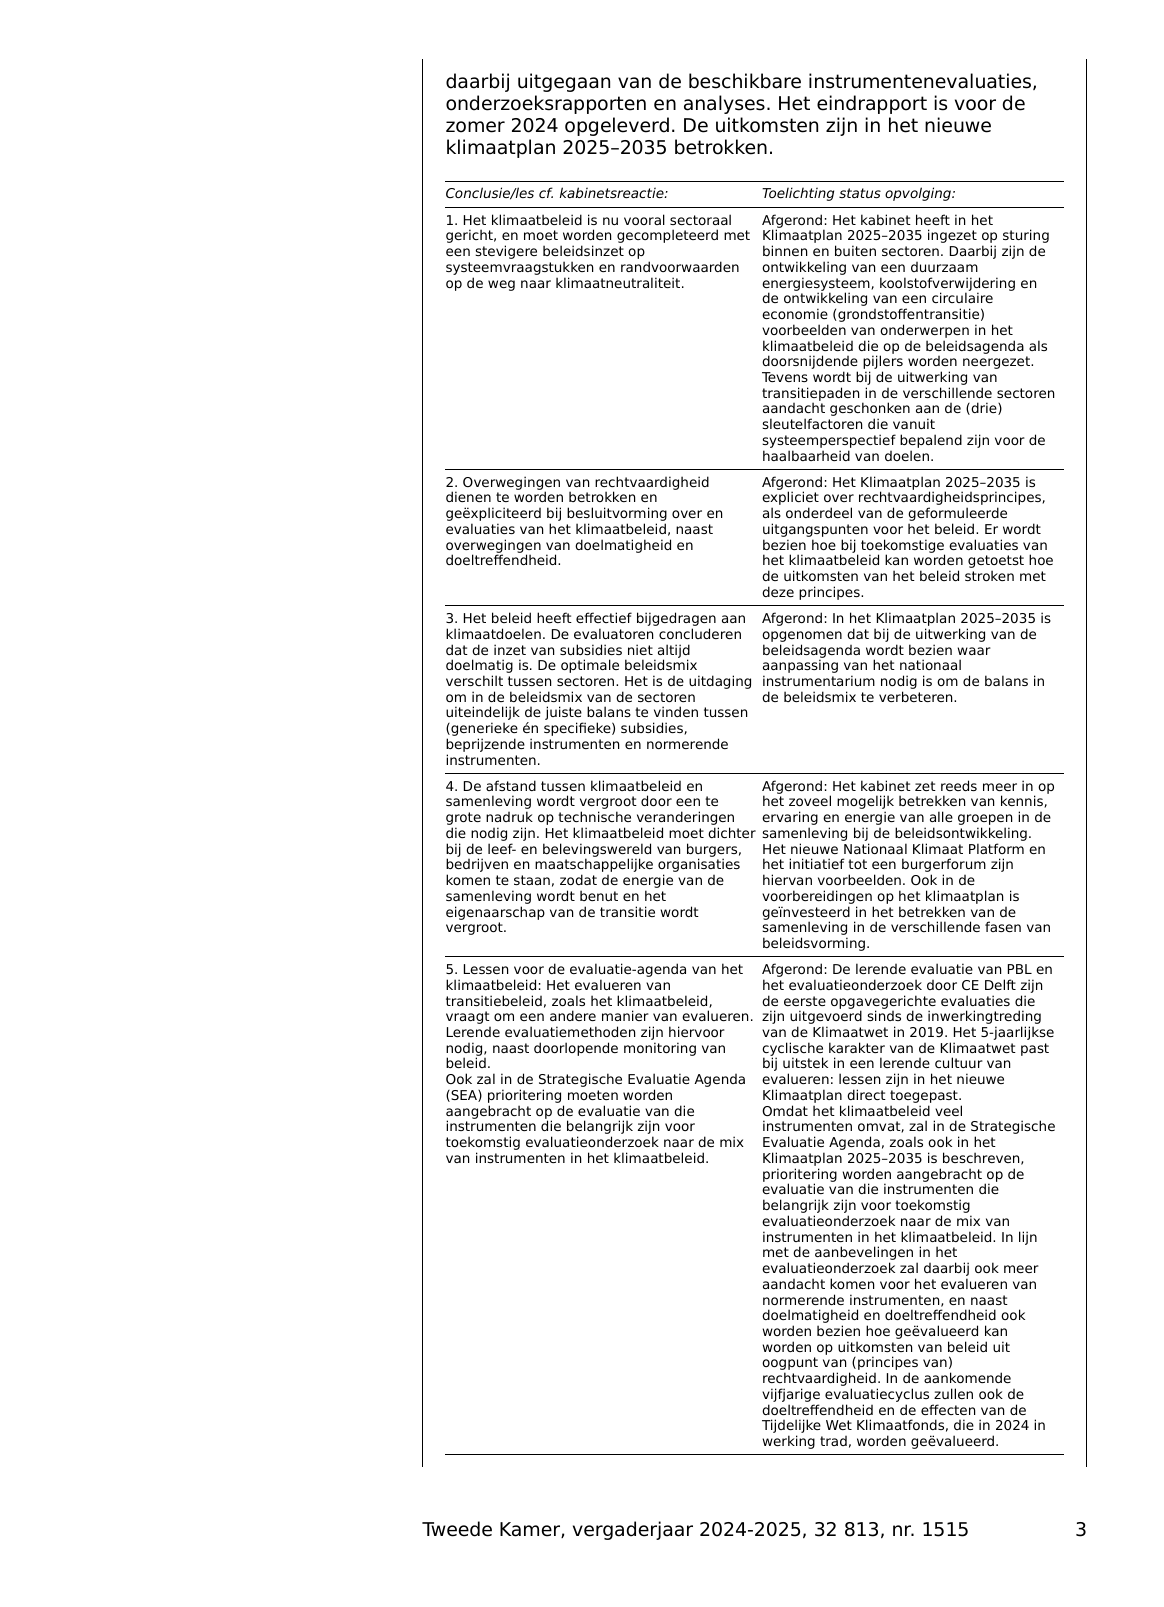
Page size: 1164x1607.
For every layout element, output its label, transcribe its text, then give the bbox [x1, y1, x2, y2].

table_cell Afgerond: Het kabinet zet reeds meer in op het zoveel mogelijk betrekken van kennis, ervaring en energie van alle groepen in de samenleving bij de beleidsontwikkeling. Het nieuwe Nationaal Klimaat Platform en het initiatief tot een burgerforum zijn hiervan voorbeelden. Ook in de voorbereidingen op het klimaatplan is geïnvesteerd in het betrekken van de samenleving in de verschillende fasen van beleidsvorming. [756, 774, 1064, 956]
table_cell 1. Het klimaatbeleid is nu vooral sectoraal gericht, en moet worden gecompleteerd met een stevigere beleidsinzet op systeemvraagstukken en randvoorwaarden op de weg naar klimaatneutraliteit. [445, 208, 756, 469]
table_cell 5. Lessen voor de evaluatie-agenda van het klimaatbeleid: Het evalueren van transitiebeleid, zoals het klimaatbeleid, vraagt om een andere manier van evalueren. Lerende evaluatiemethoden zijn hiervoor nodig, naast doorlopende monitoring van beleid. Ook zal in de Strategische Evaluatie Agenda (SEA) prioritering moeten worden aangebracht op de evaluatie van die instrumenten die belangrijk zijn voor toekomstig evaluatieonderzoek naar de mix van instrumenten in het klimaatbeleid. [445, 957, 756, 1454]
table_cell Afgerond: De lerende evaluatie van PBL en het evaluatieonderzoek door CE Delft zijn de eerste opgavegerichte evaluaties die zijn uitgevoerd sinds de inwerkingtreding van de Klimaatwet in 2019. Het 5-jaarlijkse cyclische karakter van de Klimaatwet past bij uitstek in een lerende cultuur van evalueren: lessen zijn in het nieuwe Klimaatplan direct toegepast. Omdat het klimaatbeleid veel instrumenten omvat, zal in de Strategische Evaluatie Agenda, zoals ook in het Klimaatplan 2025–2035 is beschreven, prioritering worden aangebracht op de evaluatie van die instrumenten die belangrijk zijn voor toekomstig evaluatieonderzoek naar de mix van instrumenten in het klimaatbeleid. In lijn met de aanbevelingen in het evaluatieonderzoek zal daarbij ook meer aandacht komen voor het evalueren van normerende instrumenten, en naast doelmatigheid en doeltreffendheid ook worden bezien hoe geëvalueerd kan worden op uitkomsten van beleid uit oogpunt van (principes van) rechtvaardigheid. In de aankomende vijfjarige evaluatiecyclus zullen ook de doeltreffendheid en de effecten van de Tijdelijke Wet Klimaatfonds, die in 2024 in werking trad, worden geëvalueerd. [756, 957, 1064, 1454]
table_cell 3. Het beleid heeft effectief bijgedragen aan klimaatdoelen. De evaluatoren concluderen dat de inzet van subsidies niet altijd doelmatig is. De optimale beleidsmix verschilt tussen sectoren. Het is de uitdaging om in de beleidsmix van de sectoren uiteindelijk de juiste balans te vinden tussen (generieke én specifieke) subsidies, beprijzende instrumenten en normerende instrumenten. [445, 606, 756, 773]
table_header daarbij uitgegaan van de beschikbare instrumentenevaluaties, onderzoeksrapporten en analyses. Het eindrapport is voor de zomer 2024 opgeleverd. De uitkomsten zijn in het nieuwe klimaatplan 2025–2035 betrokken. [423, 59, 1086, 1467]
table_cell 2. Overwegingen van rechtvaardigheid dienen te worden betrokken en geëxpliciteerd bij besluitvorming over en evaluaties van het klimaatbeleid, naast overwegingen van doelmatigheid en doeltreffendheid. [445, 470, 756, 605]
table_cell Afgerond: Het kabinet heeft in het Klimaatplan 2025–2035 ingezet op sturing binnen en buiten sectoren. Daarbij zijn de ontwikkeling van een duurzaam energiesysteem, koolstofverwijdering en de ontwikkeling van een circulaire economie (grondstoffentransitie) voorbeelden van onderwerpen in het klimaatbeleid die op de beleidsagenda als doorsnijdende pijlers worden neergezet. Tevens wordt bij de uitwerking van transitiepaden in de verschillende sectoren aandacht geschonken aan de (drie) sleutelfactoren die vanuit systeemperspectief bepalend zijn voor de haalbaarheid van doelen. [756, 208, 1064, 469]
table_header Toelichting status opvolging: [756, 182, 1064, 207]
table_cell Afgerond: In het Klimaatplan 2025–2035 is opgenomen dat bij de uitwerking van de beleidsagenda wordt bezien waar aanpassing van het nationaal instrumentarium nodig is om de balans in de beleidsmix te verbeteren. [756, 606, 1064, 773]
table_cell Afgerond: Het Klimaatplan 2025–2035 is expliciet over rechtvaardigheidsprincipes, als onderdeel van de geformuleerde uitgangspunten voor het beleid. Er wordt bezien hoe bij toekomstige evaluaties van het klimaatbeleid kan worden getoetst hoe de uitkomsten van het beleid stroken met deze principes. [756, 470, 1064, 605]
table_header Conclusie/les cf. kabinetsreactie: [445, 182, 756, 207]
table_cell 4. De afstand tussen klimaatbeleid en samenleving wordt vergroot door een te grote nadruk op technische veranderingen die nodig zijn. Het klimaatbeleid moet dichter bij de leef- en belevingswereld van burgers, bedrijven en maatschappelijke organisaties komen te staan, zodat de energie van de samenleving wordt benut en het eigenaarschap van de transitie wordt vergroot. [445, 774, 756, 956]
